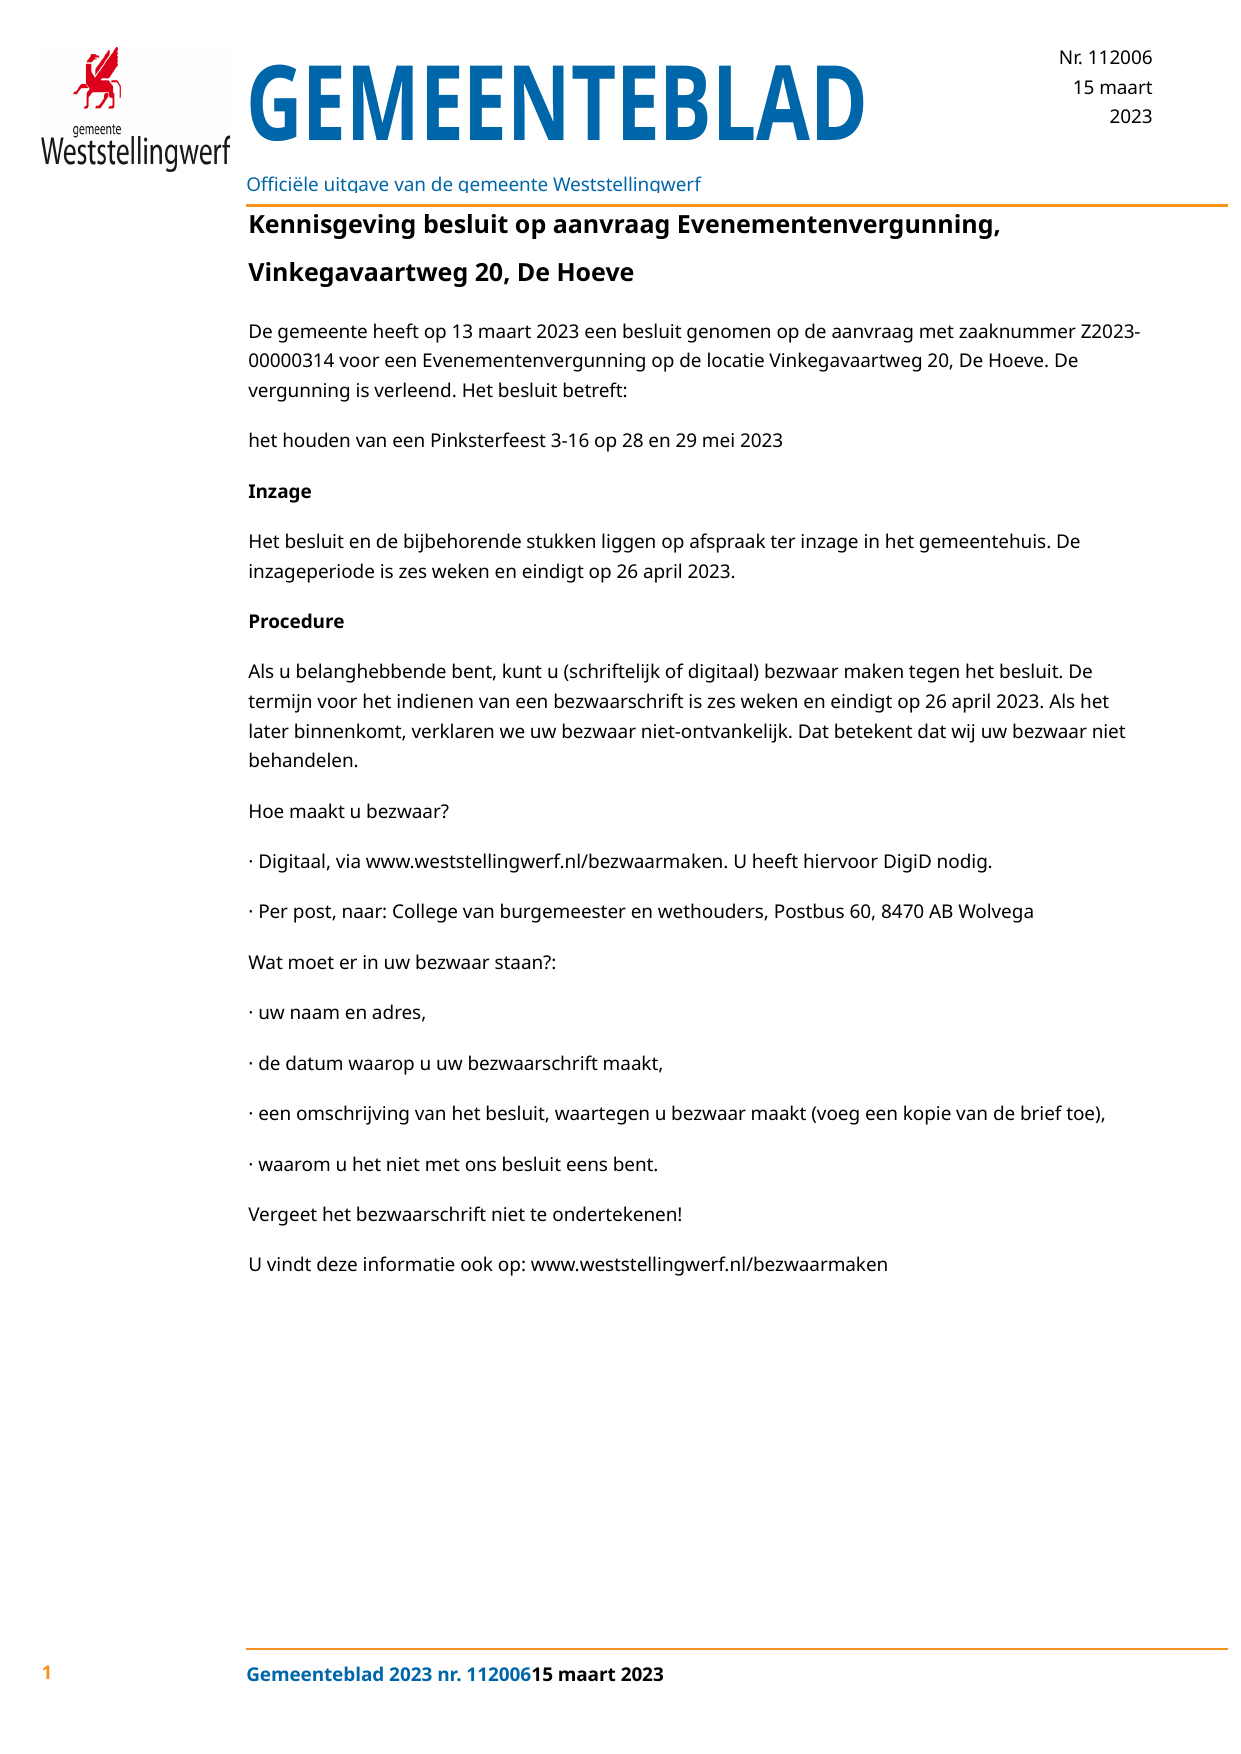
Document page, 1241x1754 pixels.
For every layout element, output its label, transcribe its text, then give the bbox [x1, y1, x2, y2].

text Hoe maakt u bezwaar? [248, 798, 1152, 824]
text · de datum waarop u uw bezwaarschrift maakt, [248, 1050, 1152, 1076]
text · een omschrijving van het besluit, waartegen u bezwaar maakt (voeg een kopie van de brief toe), [248, 1100, 1152, 1126]
text Als u belanghebbende bent, kunt u (schriftelijk of digitaal) bezwaar maken tegen het besluit. De termijn voor het indienen van een bezwaarschrift is zes weken en eindigt op 26 april 2023. Als het later binnenkomt, verklaren we uw bezwaar niet-ontvankelijk. Dat betekent dat wij uw bezwaar niet behandelen. [248, 659, 1152, 773]
text het houden van een Pinksterfeest 3-16 op 28 en 29 mei 2023 [248, 427, 1152, 453]
text Kennisgeving besluit op aanvraag Evenementenvergunning, Vinkegavaartweg 20, De Hoeve [248, 207, 1152, 288]
text De gemeente heeft op 13 maart 2023 een besluit genomen op de aanvraag met zaaknummer Z2023-00000314 voor een Evenementenvergunning op de locatie Vinkegavaartweg 20, De Hoeve. De vergunning is verleend. Het besluit betreft: [248, 318, 1152, 403]
text · uw naam en adres, [248, 999, 1152, 1025]
text U vindt deze informatie ook op: www.weststellingwerf.nl/bezwaarmaken [248, 1252, 1152, 1277]
text Vergeet het bezwaarschrift niet te ondertekenen! [248, 1201, 1152, 1227]
text · waarom u het niet met ons besluit eens bent. [248, 1151, 1152, 1177]
text · Digitaal, via www.weststellingwerf.nl/bezwaarmaken. U heeft hiervoor DigiD nodig. [248, 848, 1152, 874]
picture [41, 47, 231, 172]
text · Per post, naar: College van burgemeester en wethouders, Postbus 60, 8470 AB Wolvega [248, 899, 1152, 924]
text Wat moet er in uw bezwaar staan?: [248, 949, 1152, 975]
text Het besluit en de bijbehorende stukken liggen op afspraak ter inzage in het gemeentehuis. De inzageperiode is zes weken en eindigt op 26 april 2023. [248, 528, 1152, 584]
text Procedure [248, 608, 1152, 634]
text Inzage [248, 478, 1152, 504]
